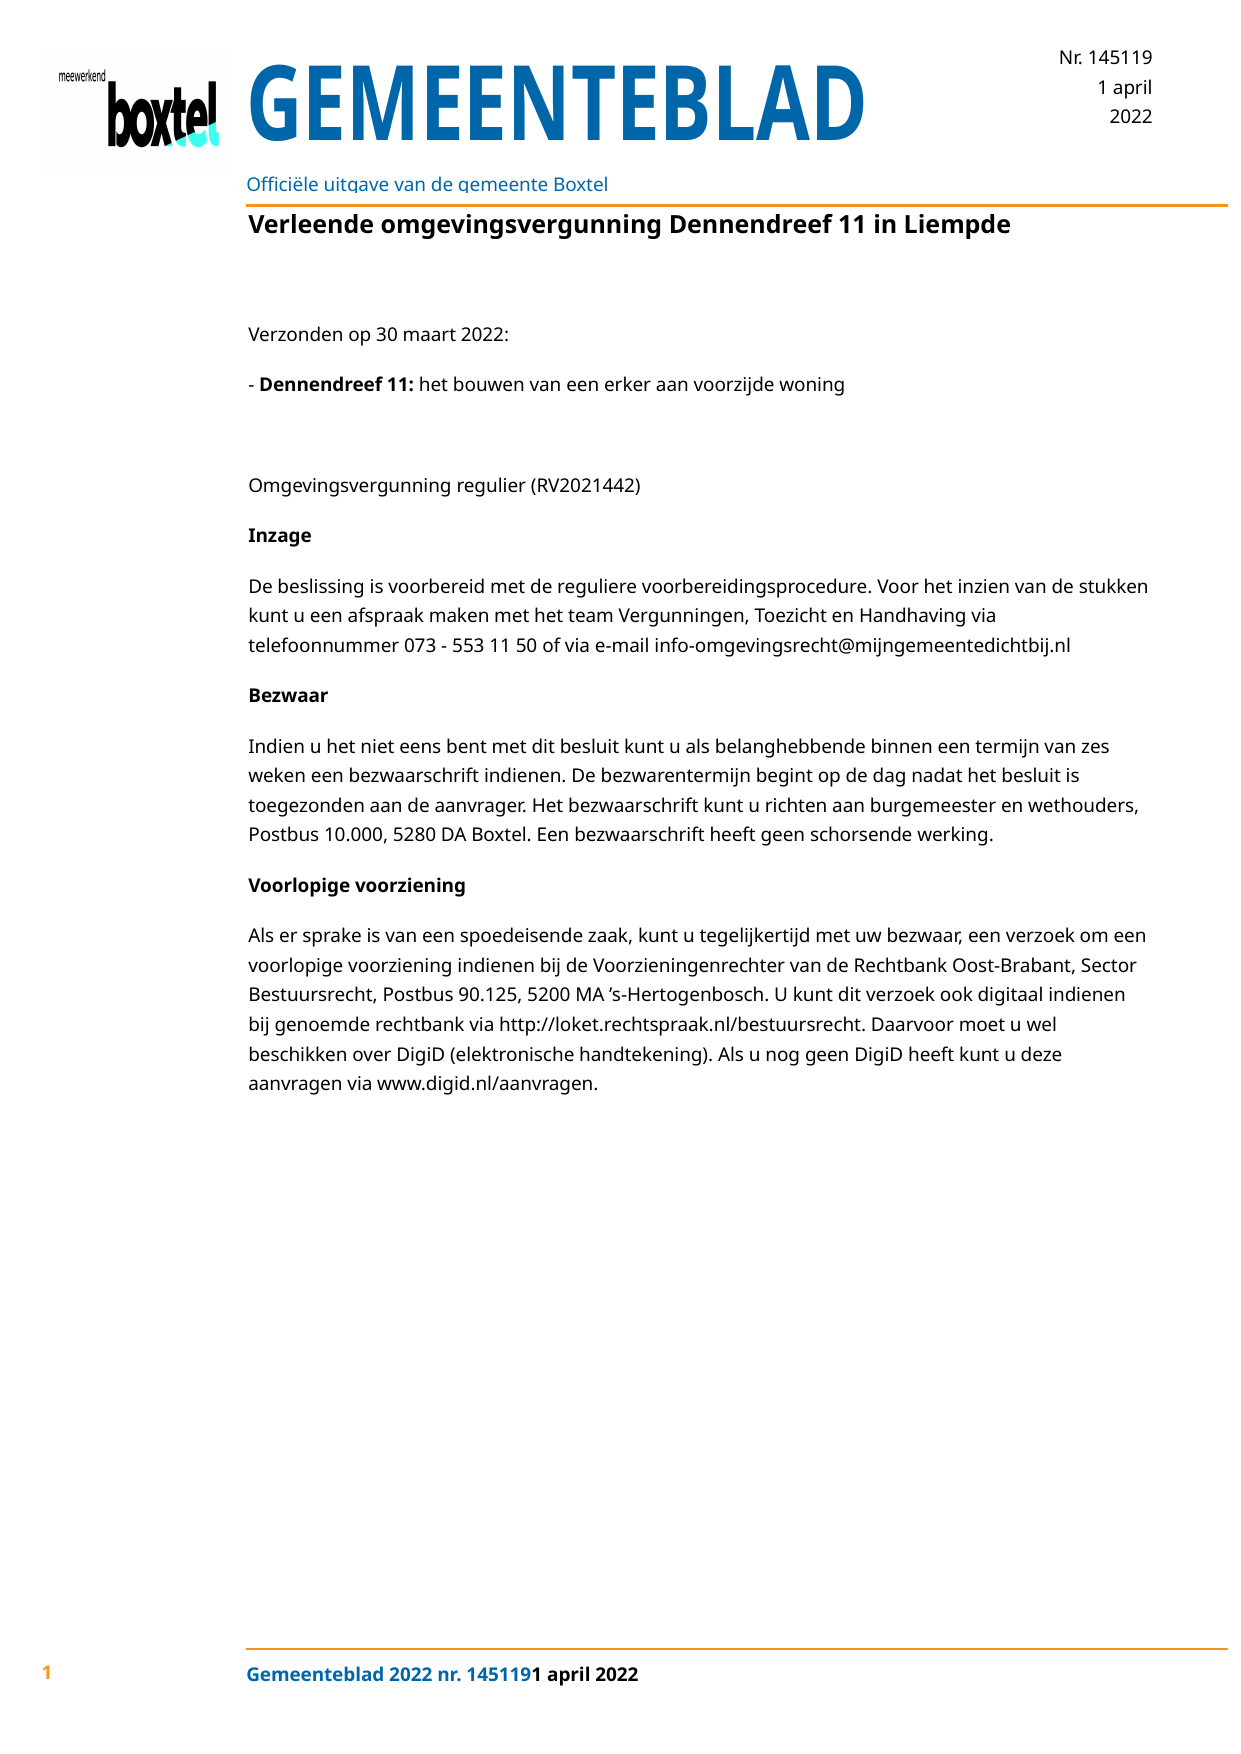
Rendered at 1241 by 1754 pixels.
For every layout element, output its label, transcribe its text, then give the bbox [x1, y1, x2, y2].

text Voorlopige voorziening [248, 872, 1152, 898]
text De beslissing is voorbereid met de reguliere voorbereidingsprocedure. Voor het inzien van de stukken kunt u een afspraak maken met het team Vergunningen, Toezicht en Handhaving via telefoonnummer 073 - 553 11 50 of via e-mail info-omgevingsrecht@mijngemeentedichtbij.nl [248, 573, 1152, 658]
text - Dennendreef 11: het bouwen van een erker aan voorzijde woning [248, 371, 1152, 397]
text Als er sprake is van een spoedeisende zaak, kunt u tegelijkertijd met uw bezwaar, een verzoek om een voorlopige voorziening indienen bij de Voorzieningenrechter van de Rechtbank Oost-Brabant, Sector Bestuursrecht, Postbus 90.125, 5200 MA ’s-Hertogenbosch. U kunt dit verzoek ook digitaal indienen bij genoemde rechtbank via http://loket.rechtspraak.nl/bestuursrecht. Daarvoor moet u wel beschikken over DigiD (elektronische handtekening). Als u nog geen DigiD heeft kunt u deze aanvragen via www.digid.nl/aanvragen. [248, 922, 1152, 1096]
text Bezwaar [248, 682, 1152, 708]
text Verleende omgevingsvergunning Dennendreef 11 in Liempde [248, 207, 1152, 241]
text Omgevingsvergunning regulier (RV2021442) [248, 472, 1152, 498]
text Indien u het niet eens bent met dit besluit kunt u als belanghebbende binnen een termijn van zes weken een bezwaarschrift indienen. De bezwarentermijn begint op de dag nadat het besluit is toegezonden aan de aanvrager. Het bezwaarschrift kunt u richten aan burgemeester en wethouders, Postbus 10.000, 5280 DA Boxtel. Een bezwaarschrift heeft geen schorsende werking. [248, 733, 1152, 847]
picture [41, 47, 231, 172]
text Inzage [248, 522, 1152, 548]
text Verzonden op 30 maart 2022: [248, 321, 1152, 346]
